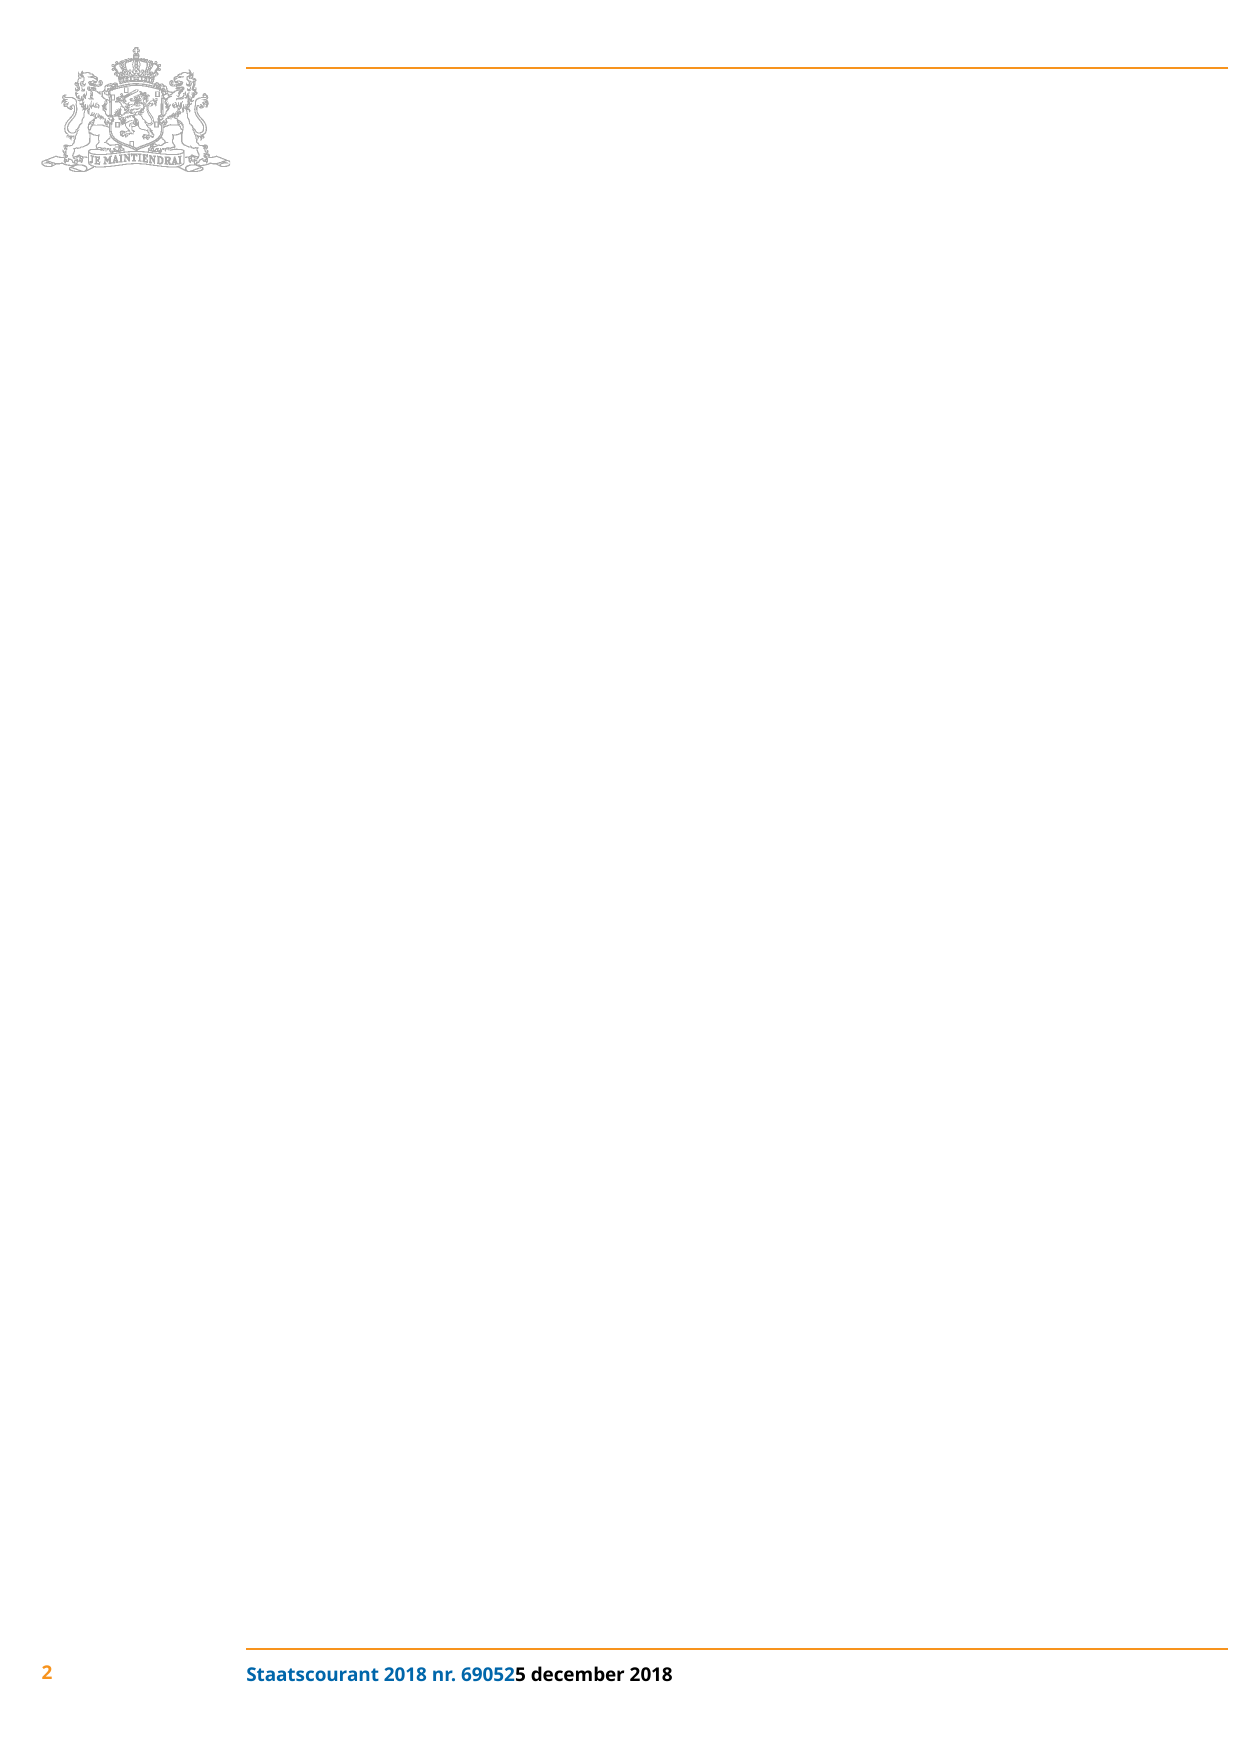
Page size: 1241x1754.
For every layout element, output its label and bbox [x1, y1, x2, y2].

picture [41, 47, 231, 172]
